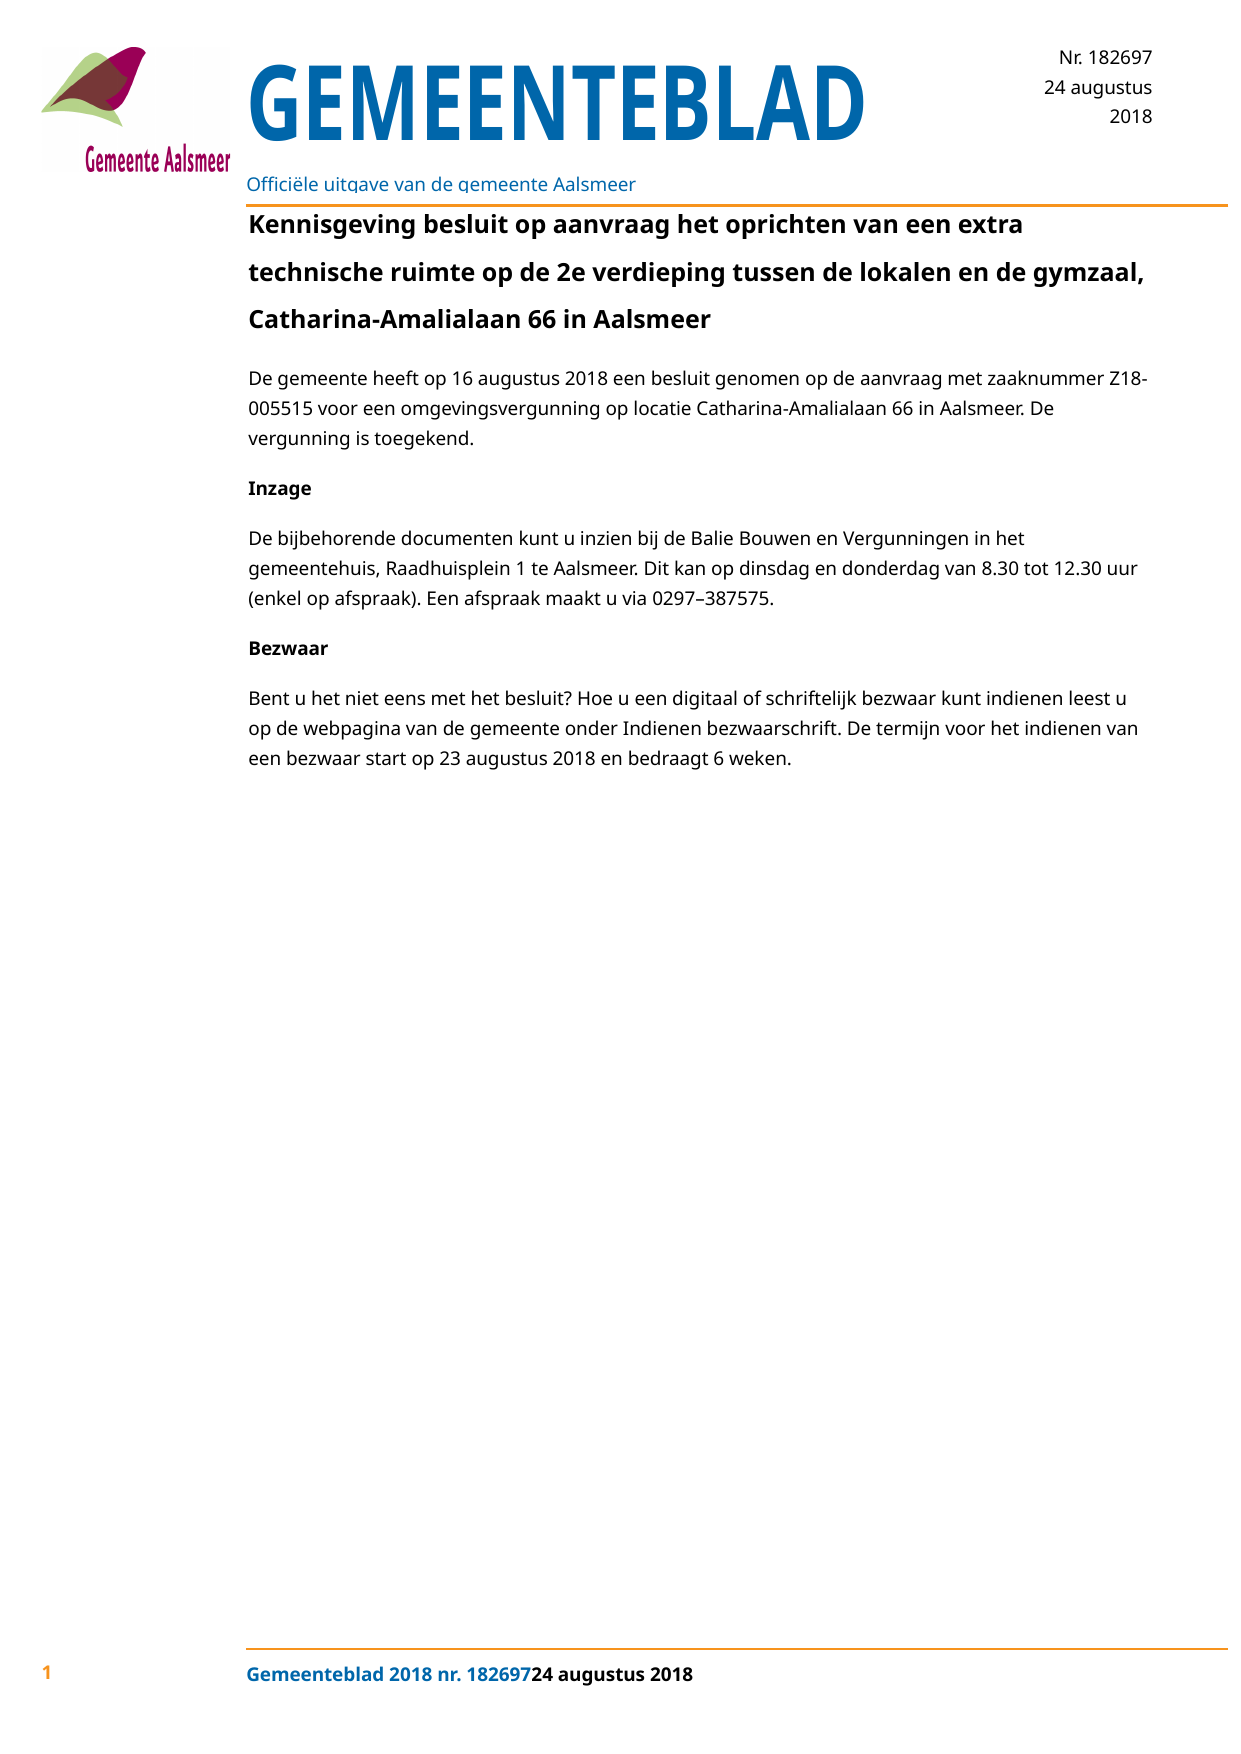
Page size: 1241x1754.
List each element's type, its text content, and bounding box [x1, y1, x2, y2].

text Bent u het niet eens met het besluit? Hoe u een digitaal of schriftelijk bezwaar kunt indienen leest u op de webpagina van de gemeente onder Indienen bezwaarschrift. De termijn voor het indienen van een bezwaar start op 23 augustus 2018 en bedraagt 6 weken. [248, 686, 1152, 770]
text Bezwaar [248, 635, 1152, 661]
text De gemeente heeft op 16 augustus 2018 een besluit genomen op de aanvraag met zaaknummer Z18-005515 voor een omgevingsvergunning op locatie Catharina-Amalialaan 66 in Aalsmeer. De vergunning is toegekend. [248, 366, 1152, 450]
text Kennisgeving besluit op aanvraag het oprichten van een extra technische ruimte op de 2e verdieping tussen de lokalen en de gymzaal, Catharina-Amalialaan 66 in Aalsmeer [248, 207, 1152, 336]
picture [41, 47, 231, 172]
text Inzage [248, 475, 1152, 501]
text De bijbehorende documenten kunt u inzien bij de Balie Bouwen en Vergunningen in het gemeentehuis, Raadhuisplein 1 te Aalsmeer. Dit kan op dinsdag en donderdag van 8.30 tot 12.30 uur (enkel op afspraak). Een afspraak maakt u via 0297–387575. [248, 526, 1152, 610]
